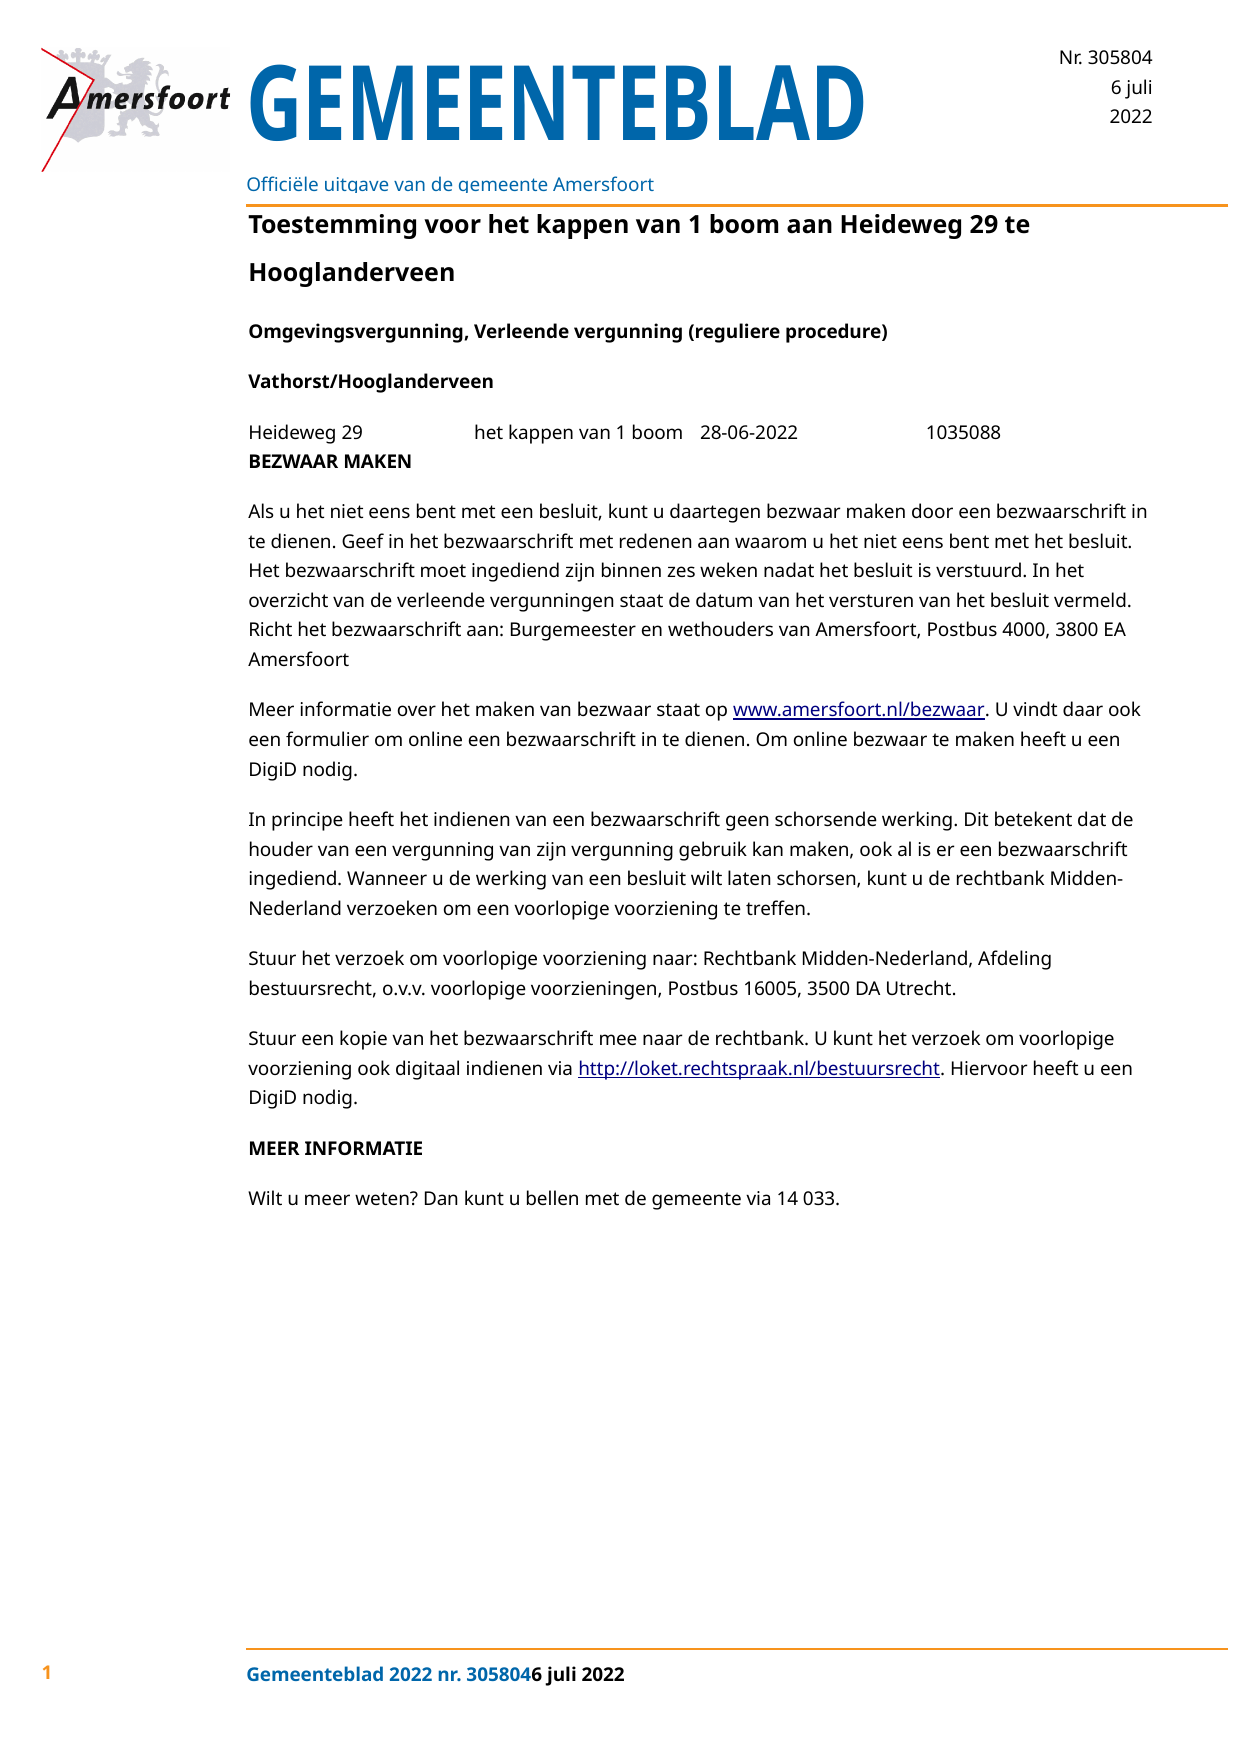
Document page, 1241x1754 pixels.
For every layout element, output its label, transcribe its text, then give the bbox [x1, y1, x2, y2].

table_header 1035088 [926, 419, 1152, 444]
text BEZWAAR MAKEN [248, 448, 1152, 473]
picture [41, 47, 231, 172]
text Wilt u meer weten? Dan kunt u bellen met de gemeente via 14 033. [248, 1185, 1152, 1211]
text Omgevingsvergunning, Verleende vergunning (reguliere procedure) [248, 318, 1152, 344]
text Stuur een kopie van het bezwaarschrift mee naar de rechtbank. U kunt het verzoek om voorlopige voorziening ook digitaal indienen via http://loket.rechtspraak.nl/bestuursrecht. Hiervoor heeft u een DigiD nodig. [248, 1025, 1152, 1110]
table_header het kappen van 1 boom [474, 419, 700, 444]
text Als u het niet eens bent met een besluit, kunt u daartegen bezwaar maken door een bezwaarschrift in te dienen. Geef in het bezwaarschrift met redenen aan waarom u het niet eens bent met het besluit. Het bezwaarschrift moet ingediend zijn binnen zes weken nadat het besluit is verstuurd. In het overzicht van de verleende vergunningen staat de datum van het versturen van het besluit vermeld. Richt het bezwaarschrift aan: Burgemeester en wethouders van Amersfoort, Postbus 4000, 3800 EA Amersfoort [248, 498, 1152, 672]
table_header 28-06-2022 [700, 419, 926, 444]
table_header Heideweg 29 [248, 419, 474, 444]
text Toestemming voor het kappen van 1 boom aan Heideweg 29 te Hooglanderveen [248, 207, 1152, 288]
text Meer informatie over het maken van bezwaar staat op www.amersfoort.nl/bezwaar. U vindt daar ook een formulier om online een bezwaarschrift in te dienen. Om online bezwaar te maken heeft u een DigiD nodig. [248, 697, 1152, 781]
text Stuur het verzoek om voorlopige voorziening naar: Rechtbank Midden-Nederland, Afdeling bestuursrecht, o.v.v. voorlopige voorzieningen, Postbus 16005, 3500 DA Utrecht. [248, 945, 1152, 1001]
text In principe heeft het indienen van een bezwaarschrift geen schorsende werking. Dit betekent dat de houder van een vergunning van zijn vergunning gebruik kan maken, ook al is er een bezwaarschrift ingediend. Wanneer u de werking van een besluit wilt laten schorsen, kunt u de rechtbank Midden-Nederland verzoeken om een voorlopige voorziening te treffen. [248, 806, 1152, 921]
text MEER INFORMATIE [248, 1135, 1152, 1161]
text Vathorst/Hooglanderveen [248, 368, 1152, 394]
